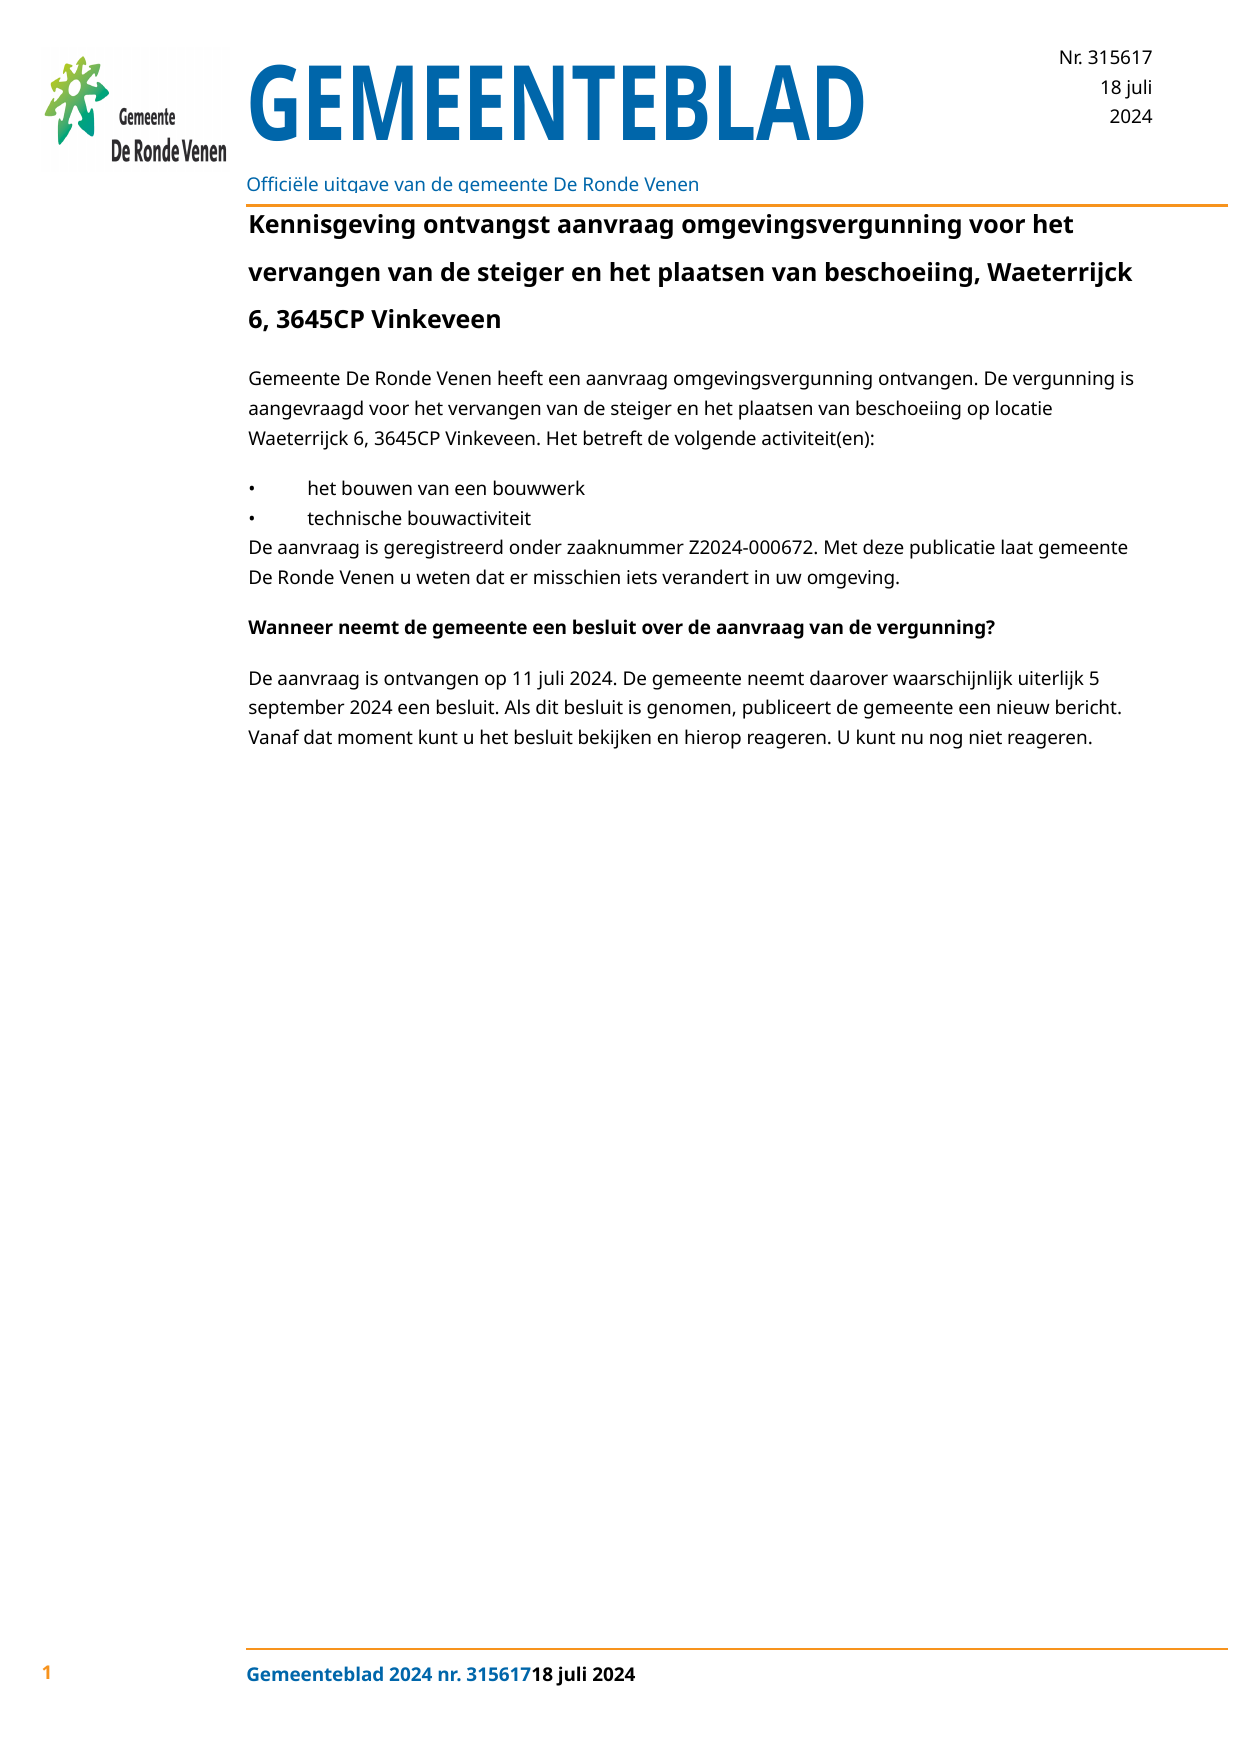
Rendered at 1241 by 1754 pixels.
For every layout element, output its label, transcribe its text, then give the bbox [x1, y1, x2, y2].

text De aanvraag is geregistreerd onder zaaknummer Z2024-000672. Met deze publicatie laat gemeente De Ronde Venen u weten dat er misschien iets verandert in uw omgeving. [248, 534, 1152, 589]
list technische bouwactiviteit [248, 505, 1152, 530]
text Kennisgeving ontvangst aanvraag omgevingsvergunning voor het vervangen van de steiger en het plaatsen van beschoeiing, Waeterrijck 6, 3645CP Vinkeveen [248, 207, 1152, 336]
text Wanneer neemt de gemeente een besluit over de aanvraag van de vergunning? [248, 614, 1152, 640]
text De aanvraag is ontvangen op 11 juli 2024. De gemeente neemt daarover waarschijnlijk uiterlijk 5 september 2024 een besluit. Als dit besluit is genomen, publiceert de gemeente een nieuw bericht. Vanaf dat moment kunt u het besluit bekijken en hierop reageren. U kunt nu nog niet reageren. [248, 665, 1152, 749]
list het bouwen van een bouwwerk [248, 475, 1152, 501]
text Gemeente De Ronde Venen heeft een aanvraag omgevingsvergunning ontvangen. De vergunning is aangevraagd voor het vervangen van de steiger en het plaatsen van beschoeiing op locatie Waeterrijck 6, 3645CP Vinkeveen. Het betreft de volgende activiteit(en): [248, 366, 1152, 450]
picture [41, 47, 231, 172]
